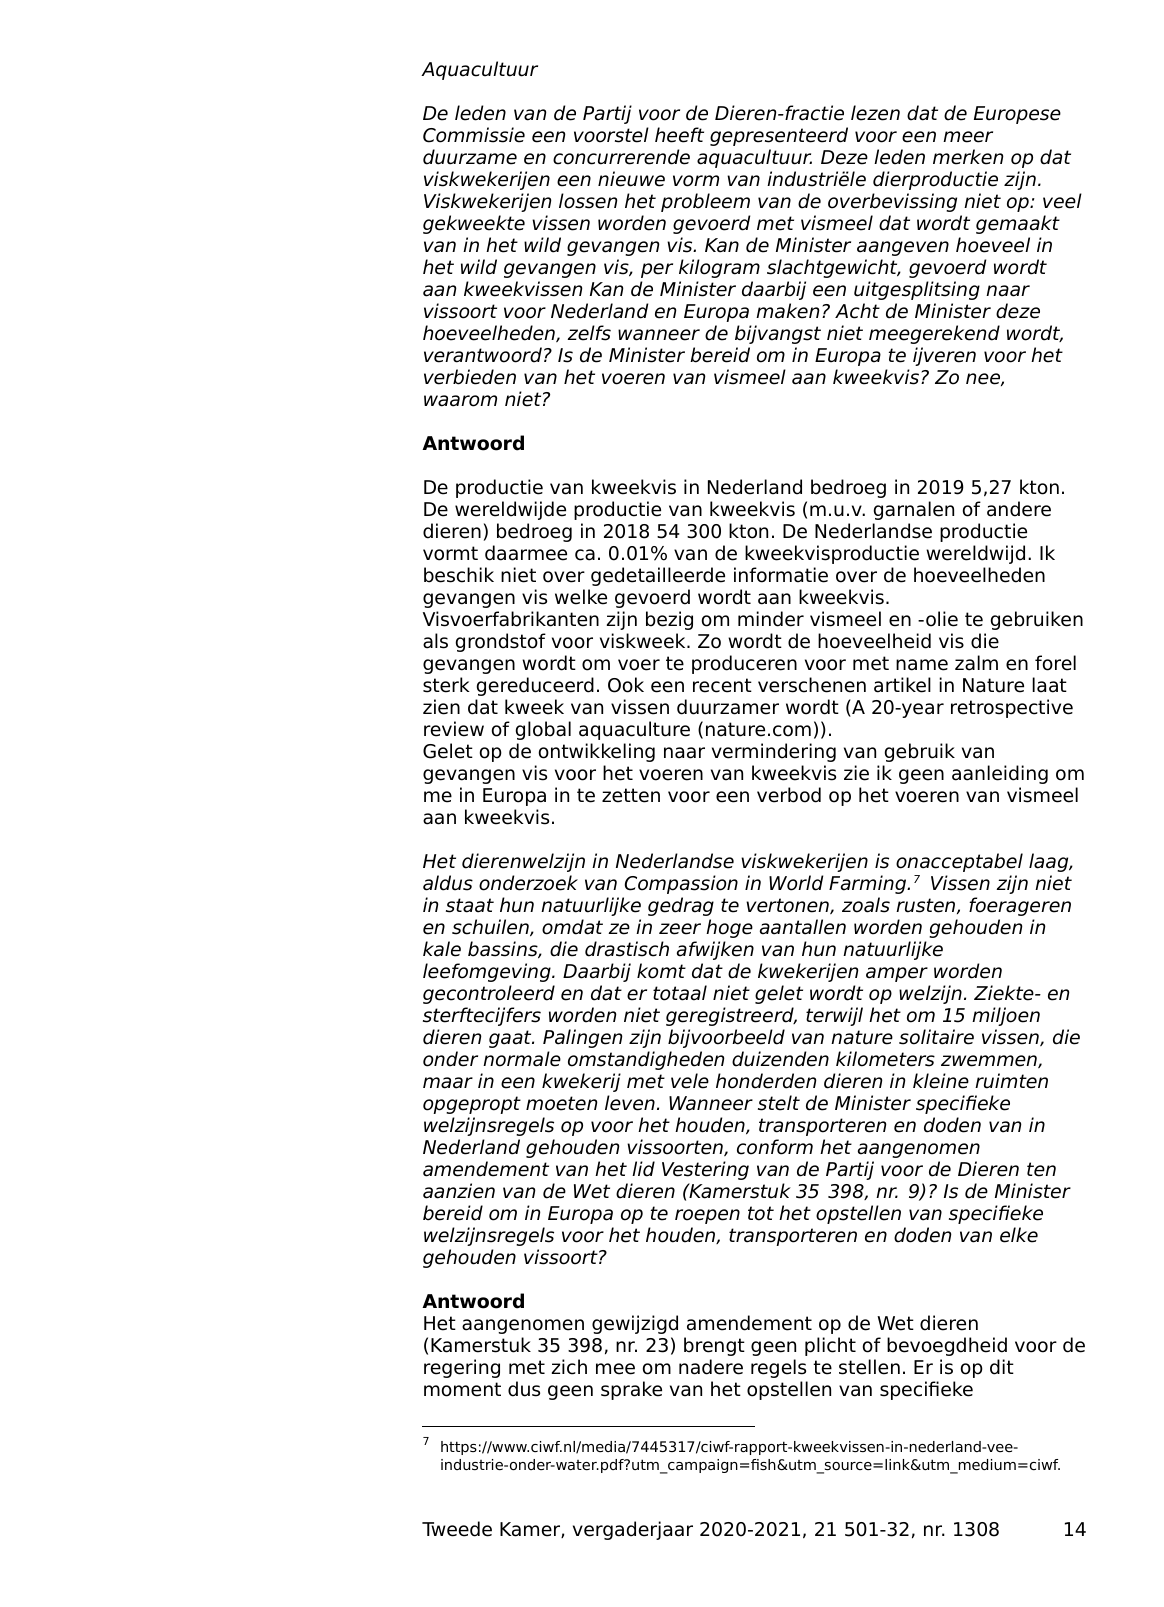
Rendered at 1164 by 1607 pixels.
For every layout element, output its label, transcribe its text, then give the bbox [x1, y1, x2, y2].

text Het aangenomen gewijzigd amendement op de Wet dieren (Kamerstuk 35 398, nr. 23) brengt geen plicht of bevoegdheid voor de regering met zich mee om nadere regels te stellen. Er is op dit moment dus geen sprake van het opstellen van specifieke [422, 1313, 1087, 1401]
subtitle Antwoord [422, 1291, 1087, 1313]
text De leden van de Partij voor de Dieren-fractie lezen dat de Europese Commissie een voorstel heeft gepresenteerd voor een meer duurzame en concurrerende aquacultuur. Deze leden merken op dat viskwekerijen een nieuwe vorm van industriële dierproductie zijn. Viskwekerijen lossen het probleem van de overbevissing niet op: veel gekweekte vissen worden gevoerd met vismeel dat wordt gemaakt van in het wild gevangen vis. Kan de Minister aangeven hoeveel in het wild gevangen vis, per kilogram slachtgewicht, gevoerd wordt aan kweekvissen Kan de Minister daarbij een uitgesplitsing naar vissoort voor Nederland en Europa maken? Acht de Minister deze hoeveelheden, zelfs wanneer de bijvangst niet meegerekend wordt, verantwoord? Is de Minister bereid om in Europa te ijveren voor het verbieden van het voeren van vismeel aan kweekvis? Zo nee, waarom niet? [422, 103, 1087, 411]
text Het dierenwelzijn in Nederlandse viskwekerijen is onacceptabel laag, aldus onderzoek van Compassion in World Farming. Vissen zijn niet in staat hun natuurlijke gedrag te vertonen, zoals rusten, foerageren en schuilen, omdat ze in zeer hoge aantallen worden gehouden in kale bassins, die drastisch afwijken van hun natuurlijke leefomgeving. Daarbij komt dat de kwekerijen amper worden gecontroleerd en dat er totaal niet gelet wordt op welzijn. Ziekte- en sterftecijfers worden niet geregistreerd, terwijl het om 15 miljoen dieren gaat. Palingen zijn bijvoorbeeld van nature solitaire vissen, die onder normale omstandigheden duizenden kilometers zwemmen, maar in een kwekerij met vele honderden dieren in kleine ruimten opgepropt moeten leven. Wanneer stelt de Minister specifieke welzijnsregels op voor het houden, transporteren en doden van in Nederland gehouden vissoorten, conform het aangenomen amendement van het lid Vestering van de Partij voor de Dieren ten aanzien van de Wet dieren (Kamerstuk 35 398, nr. 9)? Is de Minister bereid om in Europa op te roepen tot het opstellen van specifieke welzijnsregels voor het houden, transporteren en doden van elke gehouden vissoort? [422, 851, 1087, 1269]
subtitle Antwoord [422, 433, 1087, 455]
text Visvoerfabrikanten zijn bezig om minder vismeel en -olie te gebruiken als grondstof voor viskweek. Zo wordt de hoeveelheid vis die gevangen wordt om voer te produceren voor met name zalm en forel sterk gereduceerd. Ook een recent verschenen artikel in Nature laat zien dat kweek van vissen duurzamer wordt (A 20-year retrospective review of global aquaculture (nature.com)). [422, 609, 1087, 741]
text https://www.ciwf.nl/media/7445317/ciwf-rapport-kweekvissen-in-nederland-vee-industrie-onder-water.pdf?utm_campaign=fish&utm_source=link&utm_medium=ciwf. [422, 1435, 1087, 1474]
subtitle Aquacultuur [422, 59, 1087, 81]
text De productie van kweekvis in Nederland bedroeg in 2019 5,27 kton. De wereldwijde productie van kweekvis (m.u.v. garnalen of andere dieren) bedroeg in 2018 54 300 kton. De Nederlandse productie vormt daarmee ca. 0.01% van de kweekvisproductie wereldwijd. Ik beschik niet over gedetailleerde informatie over de hoeveelheden gevangen vis welke gevoerd wordt aan kweekvis. [422, 477, 1087, 609]
text Gelet op de ontwikkeling naar vermindering van gebruik van gevangen vis voor het voeren van kweekvis zie ik geen aanleiding om me in Europa in te zetten voor een verbod op het voeren van vismeel aan kweekvis. [422, 741, 1087, 829]
